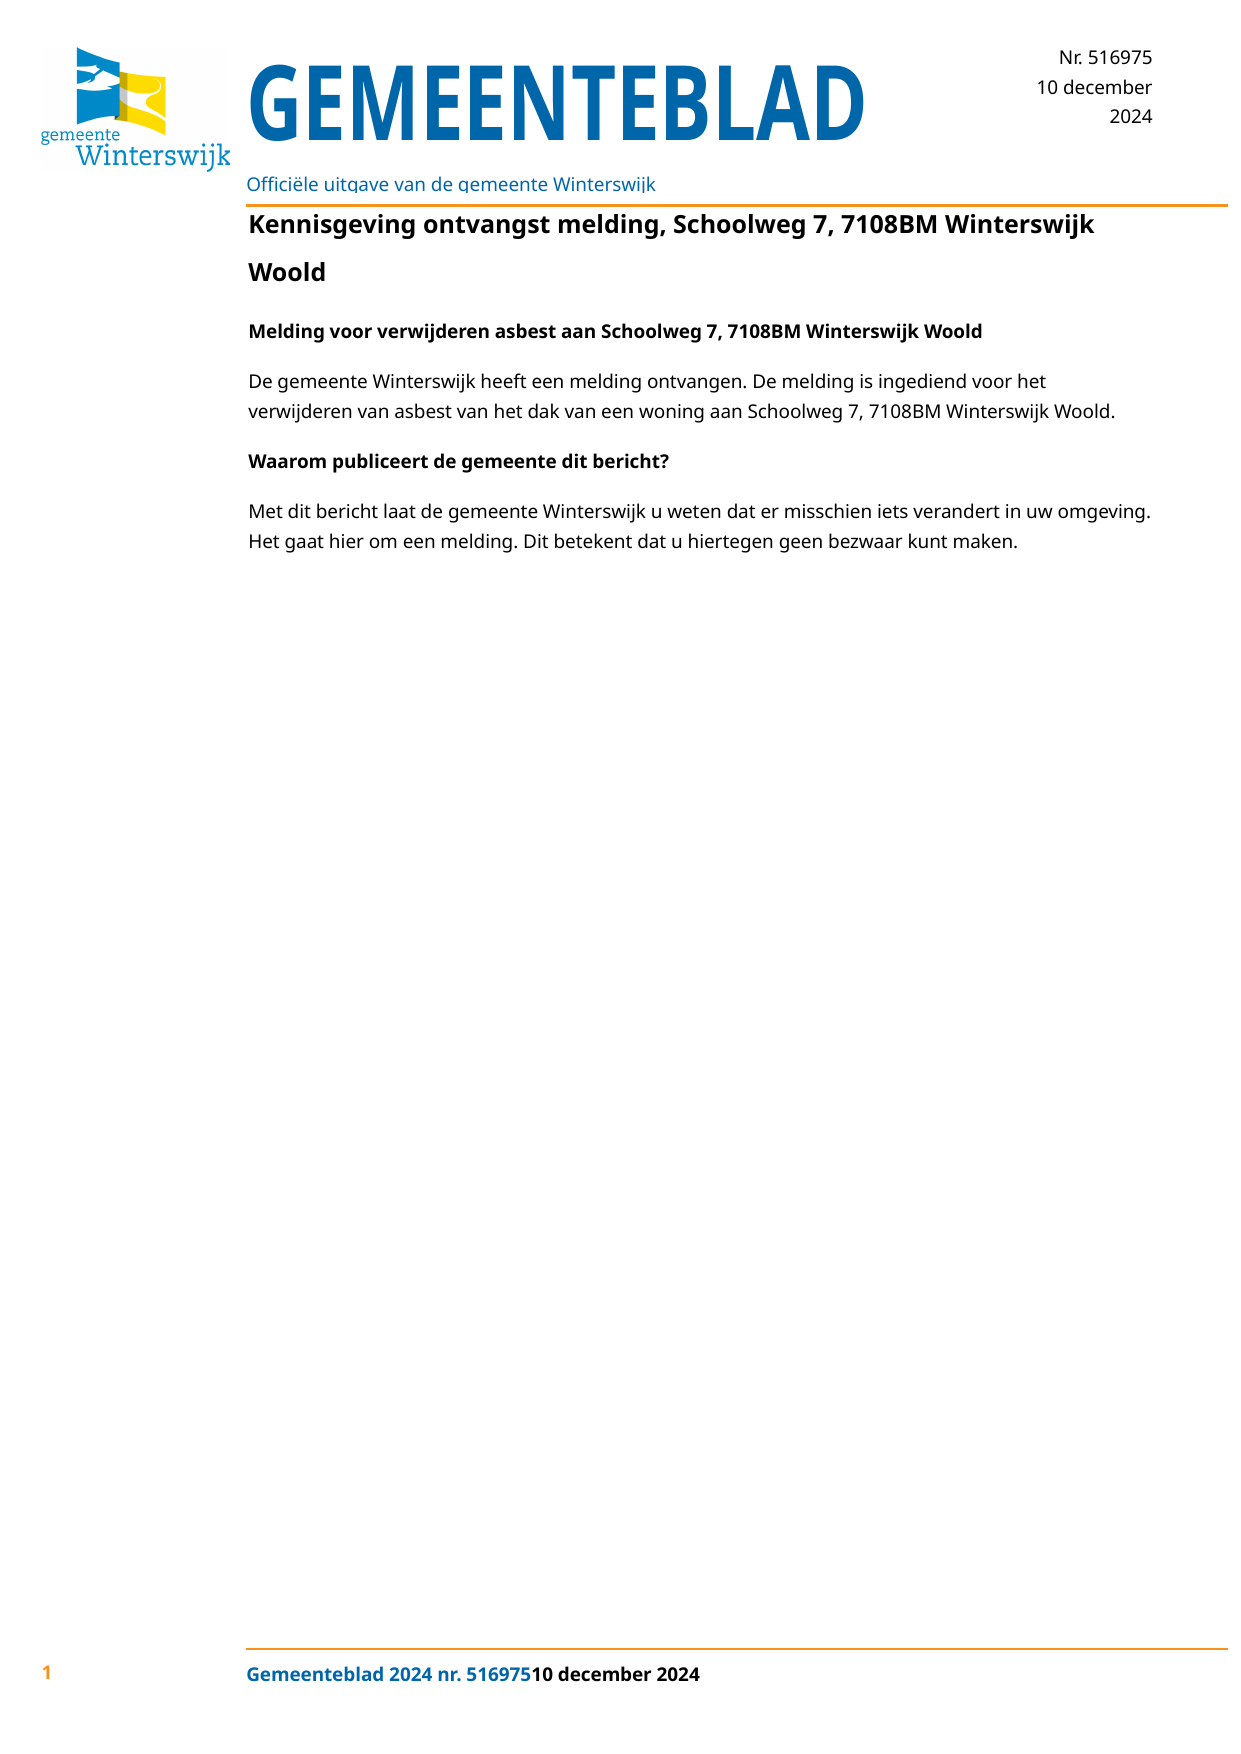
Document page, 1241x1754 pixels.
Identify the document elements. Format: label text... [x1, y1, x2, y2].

picture [41, 47, 231, 172]
text De gemeente Winterswijk heeft een melding ontvangen. De melding is ingediend voor het verwijderen van asbest van het dak van een woning aan Schoolweg 7, 7108BM Winterswijk Woold. [248, 368, 1152, 424]
text Waarom publiceert de gemeente dit bericht? [248, 448, 1152, 474]
picture [225, 153, 231, 162]
text Met dit bericht laat de gemeente Winterswijk u weten dat er misschien iets verandert in uw omgeving. Het gaat hier om een melding. Dit betekent dat u hiertegen geen bezwaar kunt maken. [248, 499, 1152, 554]
text Kennisgeving ontvangst melding, Schoolweg 7, 7108BM Winterswijk Woold [248, 207, 1152, 288]
text Melding voor verwijderen asbest aan Schoolweg 7, 7108BM Winterswijk Woold [248, 318, 1152, 344]
